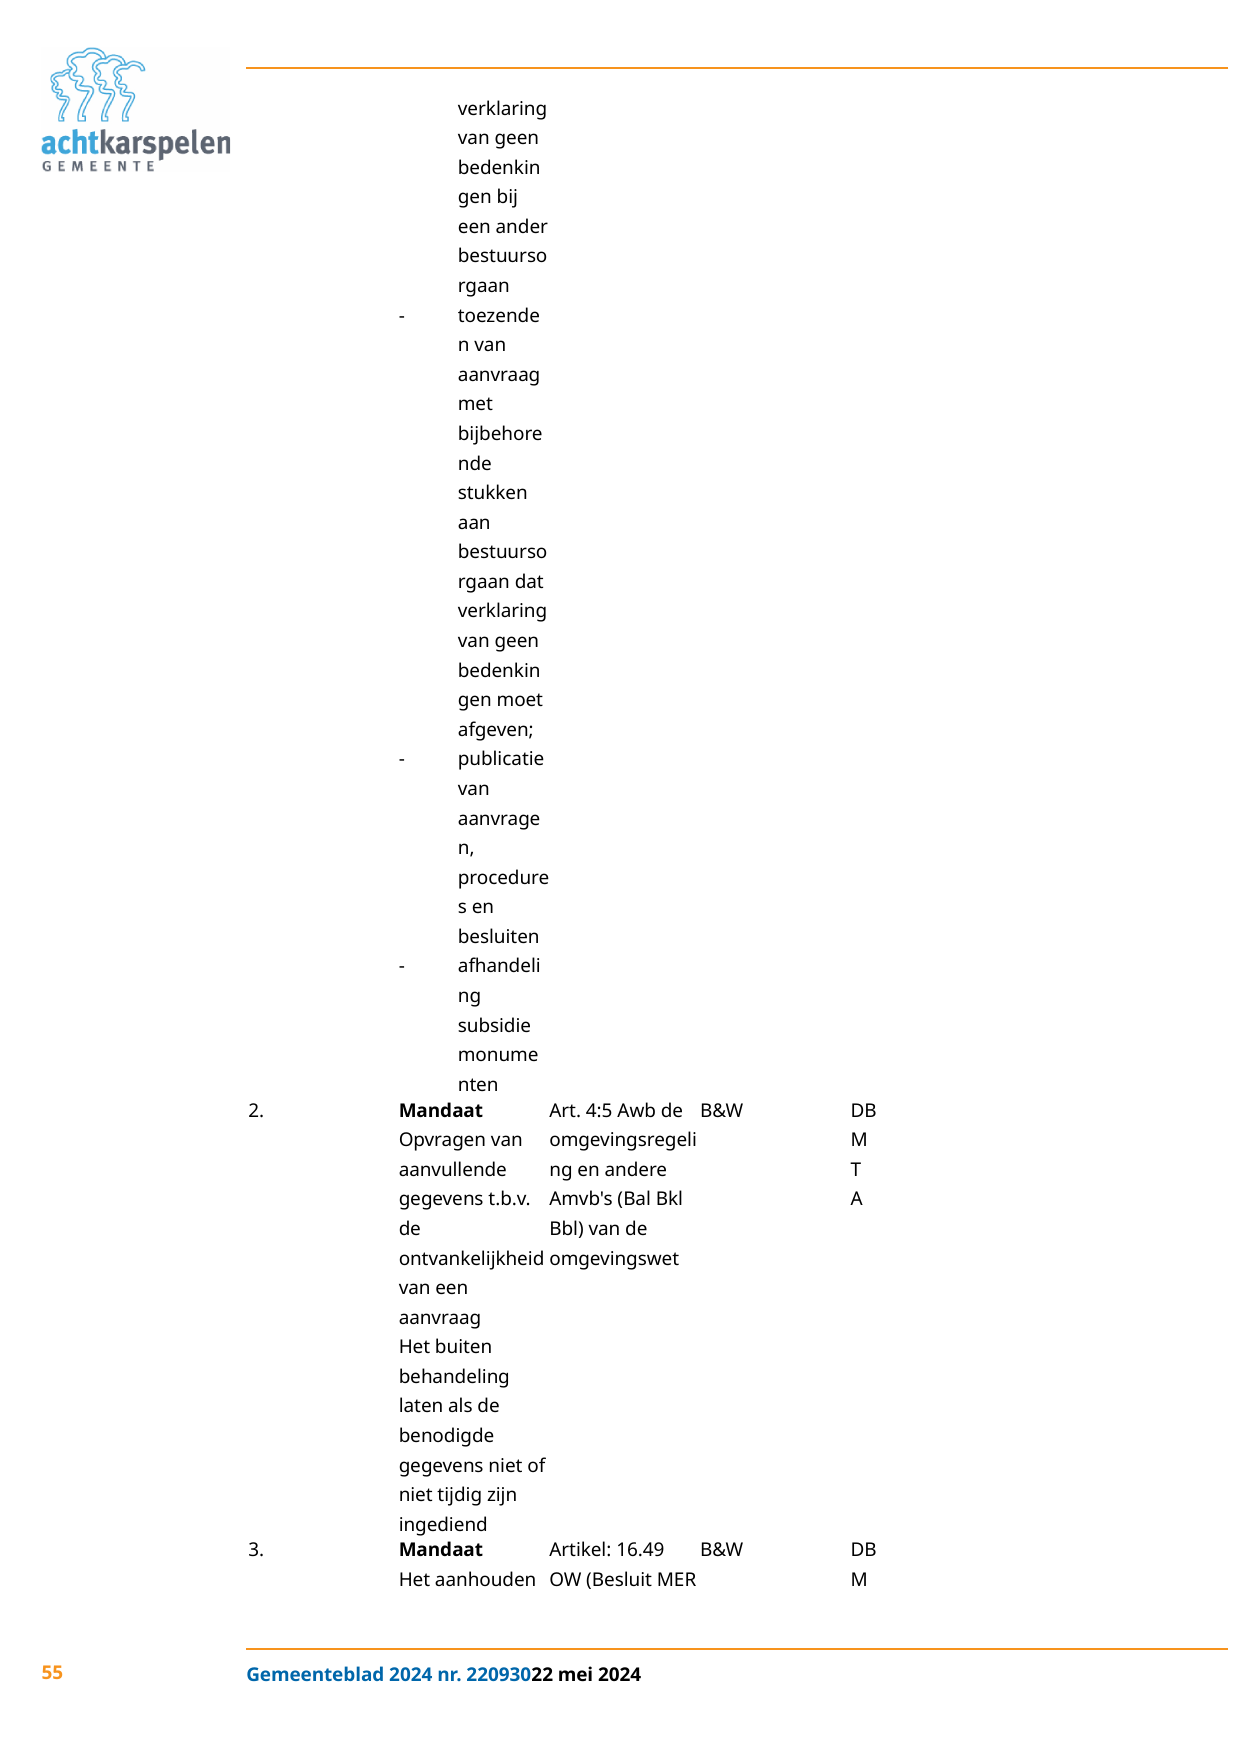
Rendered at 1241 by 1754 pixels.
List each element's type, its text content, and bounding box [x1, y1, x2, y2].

table_cell verklaring van geen bedenkingen bij een ander bestuursorgaan toezenden van aanvraag met bijbehorende stukken aan bestuursorgaan dat verklaring van geen bedenkingen moet afgeven; publicatie van aanvragen, procedures en besluiten afhandeling subsidie monumenten [399, 95, 549, 1097]
table_cell B&W [700, 1537, 850, 1592]
table_cell 3. [248, 1537, 398, 1592]
table_cell [700, 95, 850, 1097]
table_cell Art. 4:5 Awb de omgevingsregeling en andere Amvb's (Bal Bkl Bbl) van de omgevingswet [549, 1097, 700, 1537]
picture [41, 47, 231, 172]
table_cell Mandaat Opvragen van aanvullende gegevens t.b.v. de ontvankelijkheid van een aanvraag Het buiten behandeling laten als de benodigde gegevens niet of niet tijdig zijn ingediend [399, 1097, 549, 1537]
table_cell [1001, 1097, 1152, 1537]
table_cell [1001, 95, 1152, 1097]
table_cell [1001, 1537, 1152, 1592]
table_cell Mandaat Het aanhouden [399, 1537, 549, 1592]
table_cell B&W [700, 1097, 850, 1537]
table_cell [549, 95, 700, 1097]
table_cell 2. [248, 1097, 398, 1537]
table_cell DB M [850, 1537, 1001, 1592]
table_cell DB M T A [850, 1097, 1001, 1537]
table_cell [248, 95, 398, 1097]
table_cell [850, 95, 1001, 1097]
table_cell Artikel: 16.49 OW (Besluit MER [549, 1537, 700, 1592]
